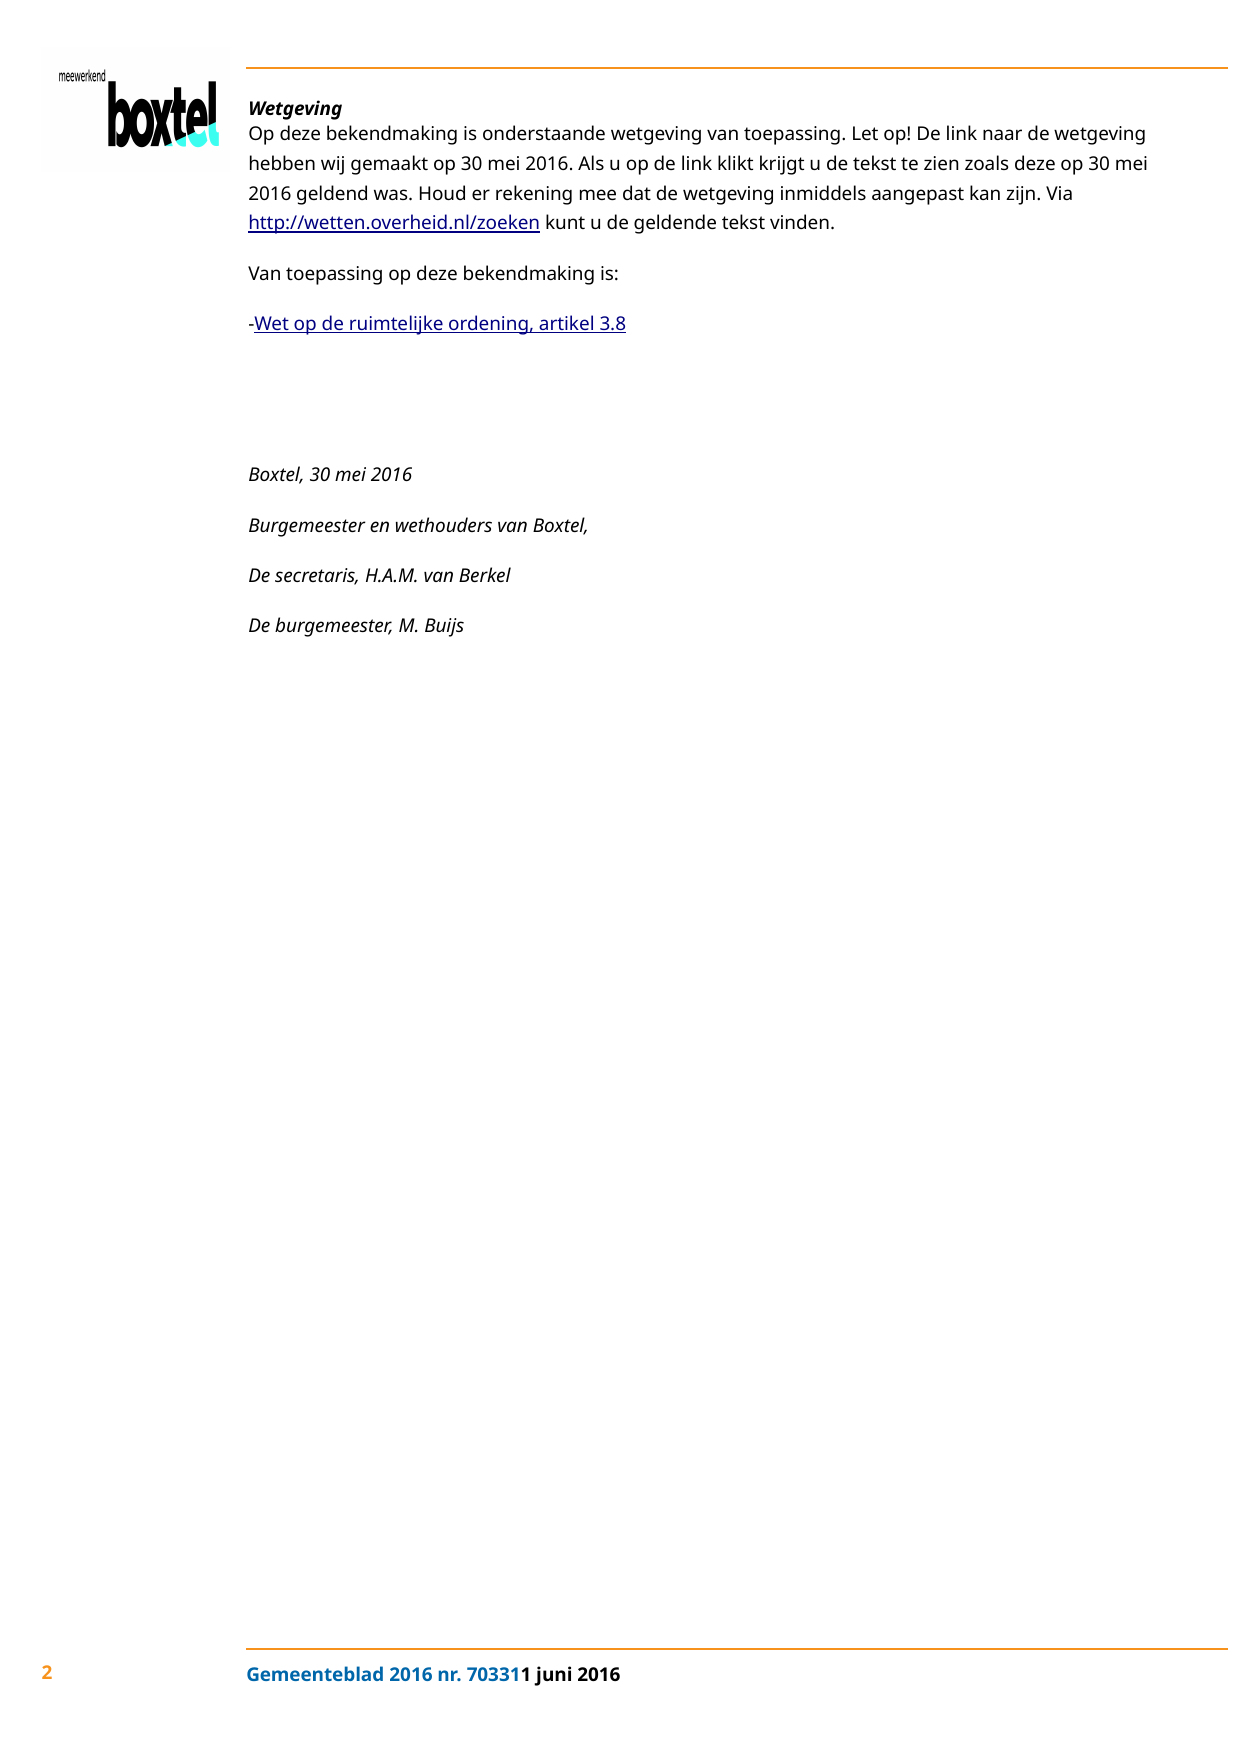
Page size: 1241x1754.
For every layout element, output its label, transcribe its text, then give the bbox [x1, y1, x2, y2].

text De burgemeester, M. Buijs [248, 613, 1152, 638]
picture [41, 47, 231, 172]
text Op deze bekendmaking is onderstaande wetgeving van toepassing. Let op! De link naar de wetgeving hebben wij gemaakt op 30 mei 2016. Als u op de link klikt krijgt u de tekst te zien zoals deze op 30 mei 2016 geldend was. Houd er rekening mee dat de wetgeving inmiddels aangepast kan zijn. Via http://wetten.overheid.nl/zoeken kunt u de geldende tekst vinden. [248, 121, 1152, 235]
text Van toepassing op deze bekendmaking is: [248, 260, 1152, 285]
text De secretaris, H.A.M. van Berkel [248, 562, 1152, 588]
text Burgemeester en wethouders van Boxtel, [248, 512, 1152, 537]
text Boxtel, 30 mei 2016 [248, 461, 1152, 487]
text Wetgeving [248, 95, 1152, 121]
text -Wet op de ruimtelijke ordening, artikel 3.8 [248, 310, 1152, 336]
